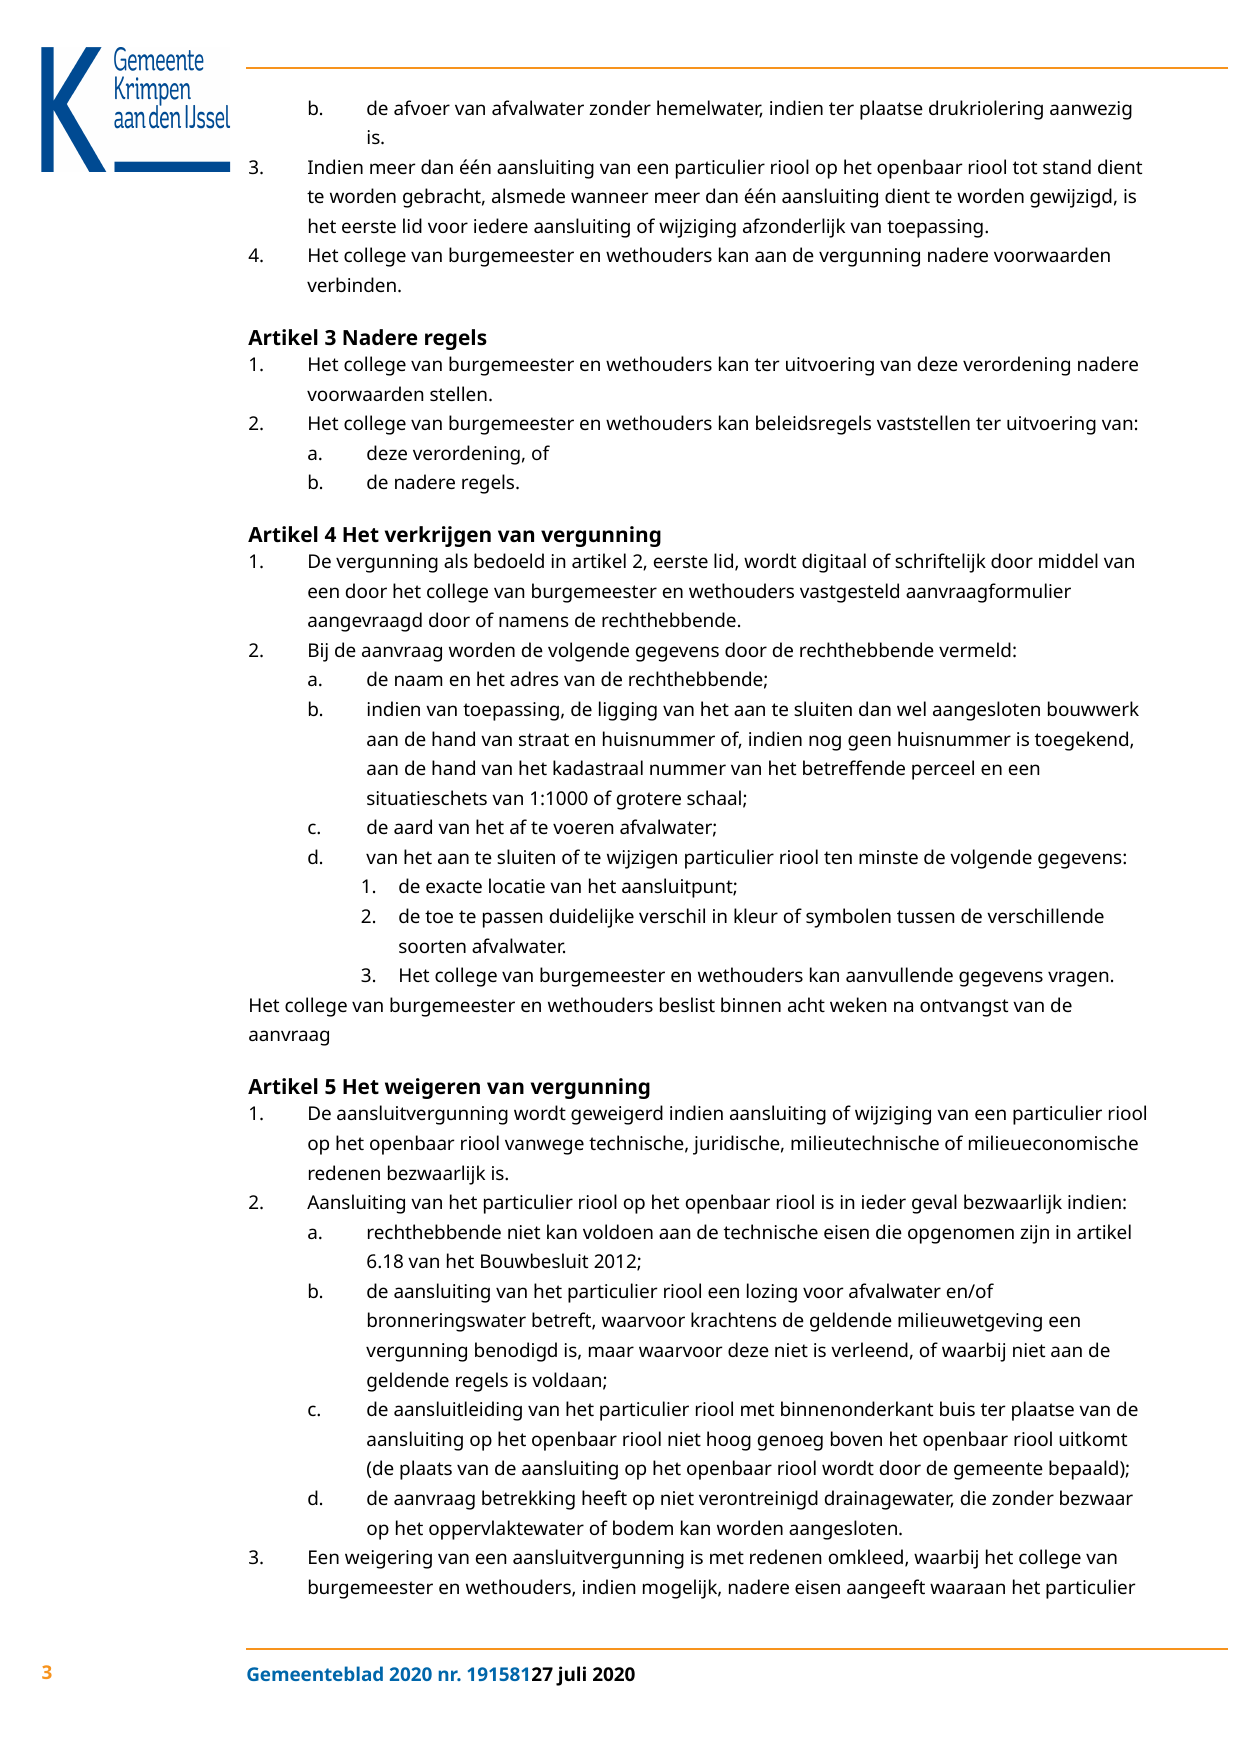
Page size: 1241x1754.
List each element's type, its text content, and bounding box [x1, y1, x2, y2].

list de aanvraag betrekking heeft op niet verontreinigd drainagewater, die zonder bezwaar op het oppervlaktewater of bodem kan worden aangesloten. [307, 1485, 1152, 1540]
list de naam en het adres van de rechthebbende; [307, 667, 1152, 692]
text Artikel 4 Het verkrijgen van vergunning [248, 520, 1152, 548]
text Artikel 3 Nadere regels [248, 323, 1152, 351]
list Het college van burgemeester en wethouders kan beleidsregels vaststellen ter uitvoering van: [248, 410, 1152, 436]
list Een weigering van een aansluitvergunning is met redenen omkleed, waarbij het college van burgemeester en wethouders, indien mogelijk, nadere eisen aangeeft waaraan het particulier [248, 1544, 1152, 1599]
list de aard van het af te voeren afvalwater; [307, 814, 1152, 840]
list van het aan te sluiten of te wijzigen particulier riool ten minste de volgende gegevens: [307, 844, 1152, 870]
list de afvoer van afvalwater zonder hemelwater, indien ter plaatse drukriolering aanwezig is. [307, 95, 1152, 150]
list Bij de aanvraag worden de volgende gegevens door de rechthebbende vermeld: [248, 637, 1152, 663]
list De vergunning als bedoeld in artikel 2, eerste lid, wordt digitaal of schriftelijk door middel van een door het college van burgemeester en wethouders vastgesteld aanvraagformulier aangevraagd door of namens de rechthebbende. [248, 548, 1152, 633]
list Het college van burgemeester en wethouders kan aan de vergunning nadere voorwaarden verbinden. [248, 243, 1152, 298]
list deze verordening, of [307, 440, 1152, 466]
list Indien meer dan één aansluiting van een particulier riool op het openbaar riool tot stand dient te worden gebracht, alsmede wanneer meer dan één aansluiting dient te worden gewijzigd, is het eerste lid voor iedere aansluiting of wijziging afzonderlijk van toepassing. [248, 154, 1152, 239]
text Artikel 5 Het weigeren van vergunning [248, 1072, 1152, 1101]
list De aansluitvergunning wordt geweigerd indien aansluiting of wijziging van een particulier riool op het openbaar riool vanwege technische, juridische, milieutechnische of milieueconomische redenen bezwaarlijk is. [248, 1101, 1152, 1185]
list indien van toepassing, de ligging van het aan te sluiten dan wel aangesloten bouwwerk aan de hand van straat en huisnummer of, indien nog geen huisnummer is toegekend, aan de hand van het kadastraal nummer van het betreffende perceel en een situatieschets van 1:1000 of grotere schaal; [307, 696, 1152, 811]
list Aansluiting van het particulier riool op het openbaar riool is in ieder geval bezwaarlijk indien: [248, 1189, 1152, 1215]
list de toe te passen duidelijke verschil in kleur of symbolen tussen de verschillende soorten afvalwater. [361, 903, 1152, 959]
picture [41, 47, 231, 172]
list de exacte locatie van het aansluitpunt; [361, 874, 1152, 899]
list de aansluitleiding van het particulier riool met binnenonderkant buis ter plaatse van de aansluiting op het openbaar riool niet hoog genoeg boven het openbaar riool uitkomt (de plaats van de aansluiting op het openbaar riool wordt door de gemeente bepaald); [307, 1396, 1152, 1481]
list de aansluiting van het particulier riool een lozing voor afvalwater en/of bronneringswater betreft, waarvoor krachtens de geldende milieuwetgeving een vergunning benodigd is, maar waarvoor deze niet is verleend, of waarbij niet aan de geldende regels is voldaan; [307, 1278, 1152, 1392]
list Het college van burgemeester en wethouders kan ter uitvoering van deze verordening nadere voorwaarden stellen. [248, 351, 1152, 406]
text Het college van burgemeester en wethouders beslist binnen acht weken na ontvangst van de aanvraag [248, 992, 1152, 1047]
list Het college van burgemeester en wethouders kan aanvullende gegevens vragen. [361, 962, 1152, 988]
list de nadere regels. [307, 469, 1152, 495]
list rechthebbende niet kan voldoen aan de technische eisen die opgenomen zijn in artikel 6.18 van het Bouwbesluit 2012; [307, 1219, 1152, 1274]
